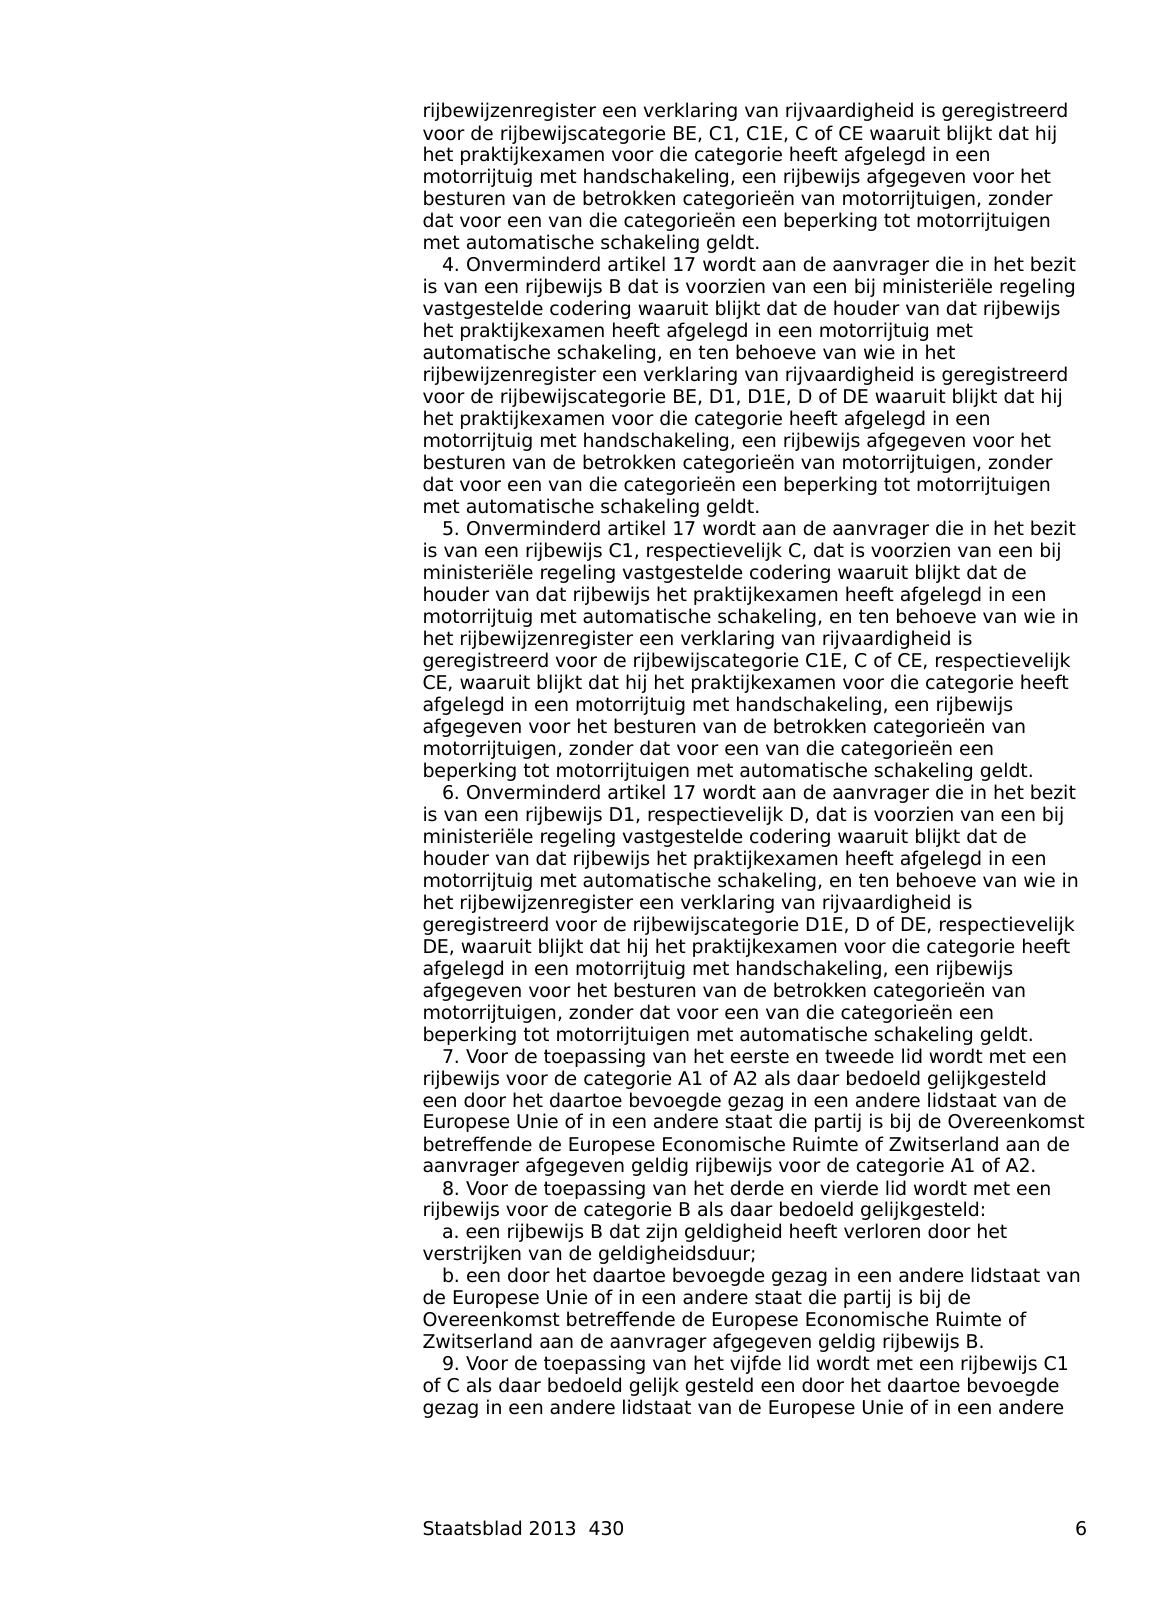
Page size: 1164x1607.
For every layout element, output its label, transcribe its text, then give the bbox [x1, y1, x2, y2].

text 6. Onverminderd artikel 17 wordt aan de aanvrager die in het bezit is van een rijbewijs D1, respectievelijk D, dat is voorzien van een bij ministeriële regeling vastgestelde codering waaruit blijkt dat de houder van dat rijbewijs het praktijkexamen heeft afgelegd in een motorrijtuig met automatische schakeling, en ten behoeve van wie in het rijbewijzenregister een verklaring van rijvaardigheid is geregistreerd voor de rijbewijscategorie D1E, D of DE, respectievelijk DE, waaruit blijkt dat hij het praktijkexamen voor die categorie heeft afgelegd in een motorrijtuig met handschakeling, een rijbewijs afgegeven voor het besturen van de betrokken categorieën van motorrijtuigen, zonder dat voor een van die categorieën een beperking tot motorrijtuigen met automatische schakeling geldt. [422, 782, 1087, 1046]
text 5. Onverminderd artikel 17 wordt aan de aanvrager die in het bezit is van een rijbewijs C1, respectievelijk C, dat is voorzien van een bij ministeriële regeling vastgestelde codering waaruit blijkt dat de houder van dat rijbewijs het praktijkexamen heeft afgelegd in een motorrijtuig met automatische schakeling, en ten behoeve van wie in het rijbewijzenregister een verklaring van rijvaardigheid is geregistreerd voor de rijbewijscategorie C1E, C of CE, respectievelijk CE, waaruit blijkt dat hij het praktijkexamen voor die categorie heeft afgelegd in een motorrijtuig met handschakeling, een rijbewijs afgegeven voor het besturen van de betrokken categorieën van motorrijtuigen, zonder dat voor een van die categorieën een beperking tot motorrijtuigen met automatische schakeling geldt. [422, 518, 1087, 782]
text 9. Voor de toepassing van het vijfde lid wordt met een rijbewijs C1 of C als daar bedoeld gelijk gesteld een door het daartoe bevoegde gezag in een andere lidstaat van de Europese Unie of in een andere [422, 1353, 1087, 1419]
text 7. Voor de toepassing van het eerste en tweede lid wordt met een rijbewijs voor de categorie A1 of A2 als daar bedoeld gelijkgesteld een door het daartoe bevoegde gezag in een andere lidstaat van de Europese Unie of in een andere staat die partij is bij de Overeenkomst betreffende de Europese Economische Ruimte of Zwitserland aan de aanvrager afgegeven geldig rijbewijs voor de categorie A1 of A2. [422, 1046, 1087, 1177]
text rijbewijzenregister een verklaring van rijvaardigheid is geregistreerd voor de rijbewijscategorie BE, C1, C1E, C of CE waaruit blijkt dat hij het praktijkexamen voor die categorie heeft afgelegd in een motorrijtuig met handschakeling, een rijbewijs afgegeven voor het besturen van de betrokken categorieën van motorrijtuigen, zonder dat voor een van die categorieën een beperking tot motorrijtuigen met automatische schakeling geldt. [422, 100, 1087, 254]
text b. een door het daartoe bevoegde gezag in een andere lidstaat van de Europese Unie of in een andere staat die partij is bij de Overeenkomst betreffende de Europese Economische Ruimte of Zwitserland aan de aanvrager afgegeven geldig rijbewijs B. [422, 1265, 1087, 1353]
text a. een rijbewijs B dat zijn geldigheid heeft verloren door het verstrijken van de geldigheidsduur; [422, 1221, 1087, 1265]
text 8. Voor de toepassing van het derde en vierde lid wordt met een rijbewijs voor de categorie B als daar bedoeld gelijkgesteld: [422, 1177, 1087, 1221]
text 4. Onverminderd artikel 17 wordt aan de aanvrager die in het bezit is van een rijbewijs B dat is voorzien van een bij ministeriële regeling vastgestelde codering waaruit blijkt dat de houder van dat rijbewijs het praktijkexamen heeft afgelegd in een motorrijtuig met automatische schakeling, en ten behoeve van wie in het rijbewijzenregister een verklaring van rijvaardigheid is geregistreerd voor de rijbewijscategorie BE, D1, D1E, D of DE waaruit blijkt dat hij het praktijkexamen voor die categorie heeft afgelegd in een motorrijtuig met handschakeling, een rijbewijs afgegeven voor het besturen van de betrokken categorieën van motorrijtuigen, zonder dat voor een van die categorieën een beperking tot motorrijtuigen met automatische schakeling geldt. [422, 254, 1087, 518]
